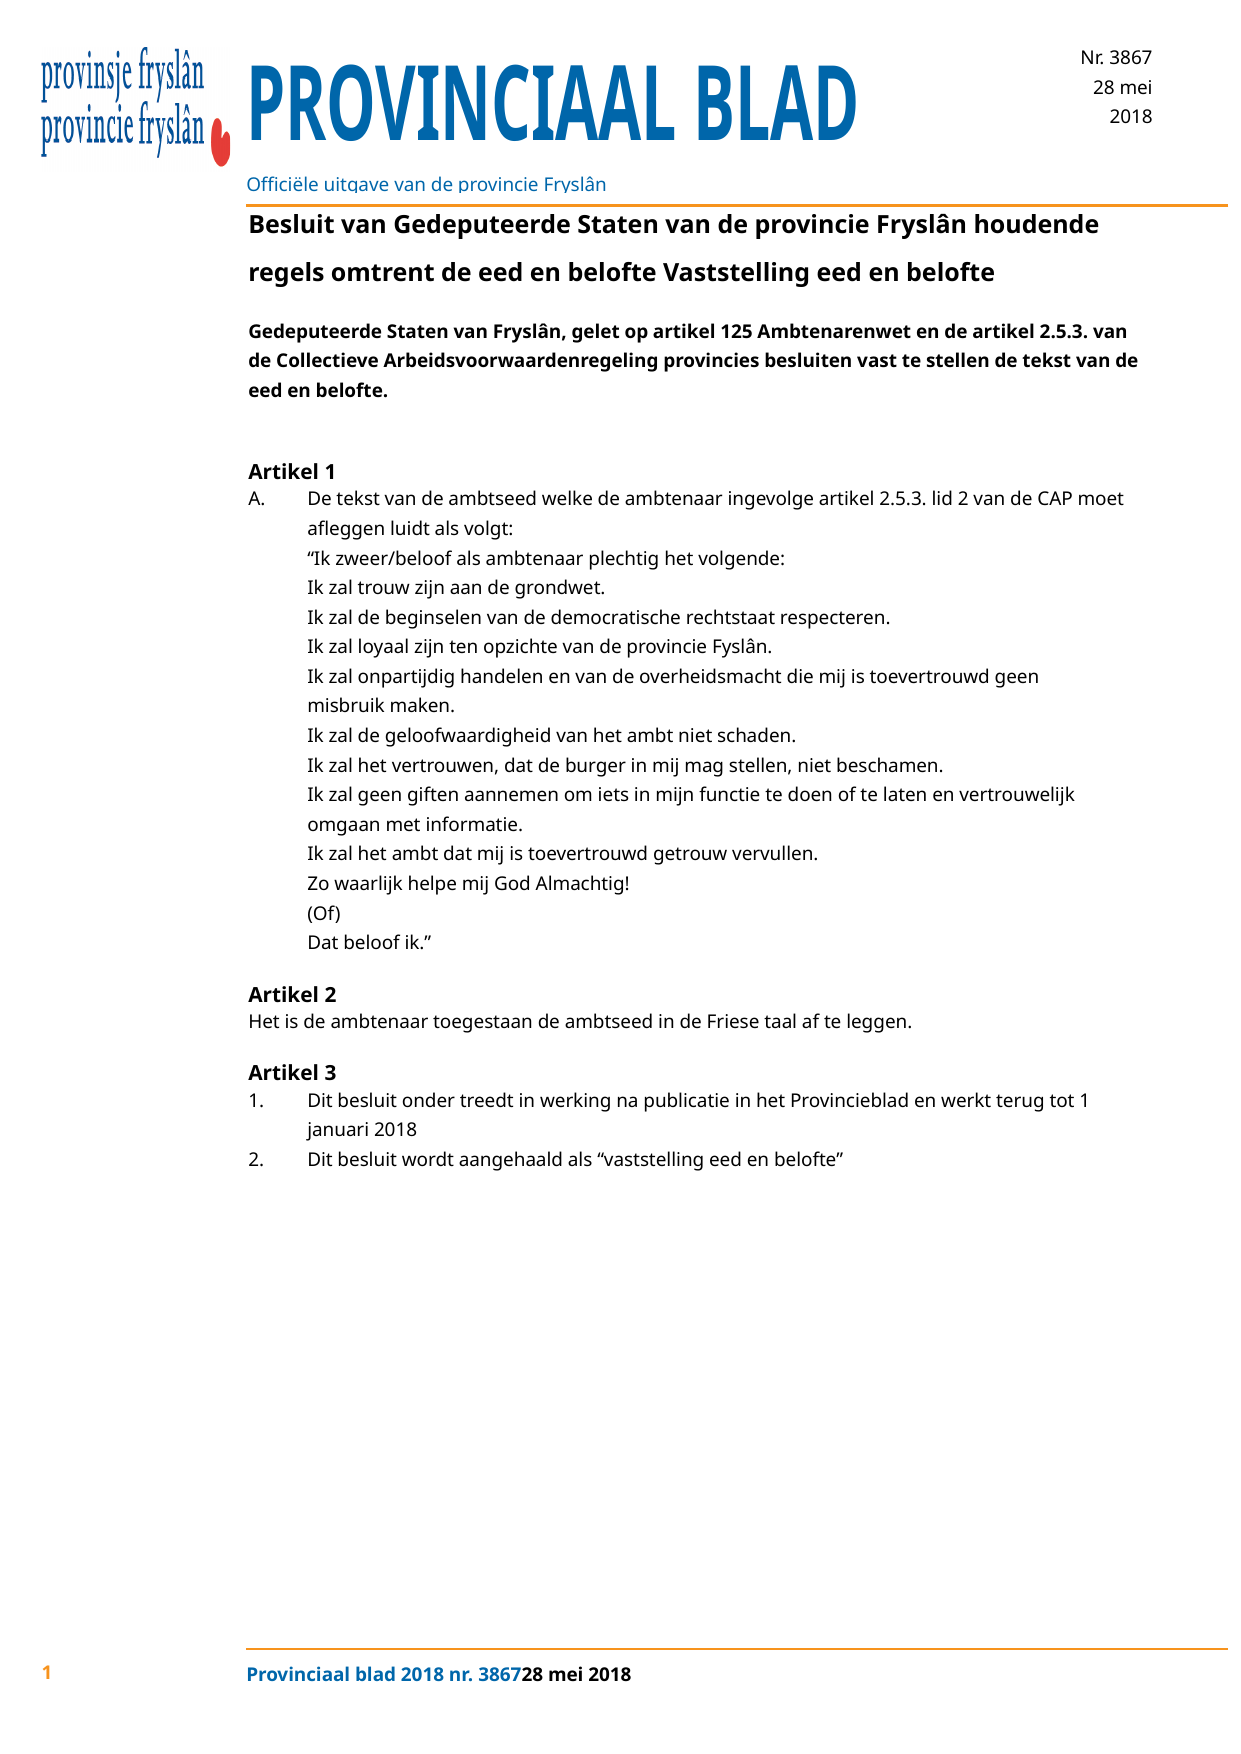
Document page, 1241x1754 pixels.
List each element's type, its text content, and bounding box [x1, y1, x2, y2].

list Ik zal de geloofwaardigheid van het ambt niet schaden. [248, 722, 1152, 748]
list Dit besluit onder treedt in werking na publicatie in het Provincieblad en werkt terug tot 1 januari 2018 [248, 1087, 1152, 1142]
list “Ik zweer/beloof als ambtenaar plechtig het volgende: [248, 545, 1152, 570]
list Ik zal de beginselen van de democratische rechtstaat respecteren. [248, 604, 1152, 629]
list misbruik maken. [248, 693, 1152, 718]
list De tekst van de ambtseed welke de ambtenaar ingevolge artikel 2.5.3. lid 2 van de CAP moet afleggen luidt als volgt: [248, 486, 1152, 541]
text Het is de ambtenaar toegestaan de ambtseed in de Friese taal af te leggen. [248, 1008, 1152, 1034]
list omgaan met informatie. [248, 811, 1152, 837]
list (Of) [248, 900, 1152, 925]
list Ik zal geen giften aannemen om iets in mijn functie te doen of te laten en vertrouwelijk [248, 781, 1152, 807]
list Dat beloof ik.” [248, 929, 1152, 955]
text Artikel 2 [248, 980, 1152, 1008]
picture [41, 47, 231, 172]
text Besluit van Gedeputeerde Staten van de provincie Fryslân houdende regels omtrent de eed en belofte Vaststelling eed en belofte [248, 207, 1152, 288]
list Ik zal het vertrouwen, dat de burger in mij mag stellen, niet beschamen. [248, 752, 1152, 777]
list Ik zal loyaal zijn ten opzichte van de provincie Fyslân. [248, 633, 1152, 659]
list Ik zal trouw zijn aan de grondwet. [248, 574, 1152, 600]
list Ik zal onpartijdig handelen en van de overheidsmacht die mij is toevertrouwd geen [248, 663, 1152, 689]
text Gedeputeerde Staten van Fryslân, gelet op artikel 125 Ambtenarenwet en de artikel 2.5.3. van de Collectieve Arbeidsvoorwaardenregeling provincies besluiten vast te stellen de tekst van de eed en belofte. [248, 318, 1152, 403]
text Artikel 3 [248, 1058, 1152, 1087]
list Dit besluit wordt aangehaald als “vaststelling eed en belofte” [248, 1146, 1152, 1172]
list Ik zal het ambt dat mij is toevertrouwd getrouw vervullen. [248, 841, 1152, 866]
list Zo waarlijk helpe mij God Almachtig! [248, 870, 1152, 896]
text Artikel 1 [248, 457, 1152, 486]
